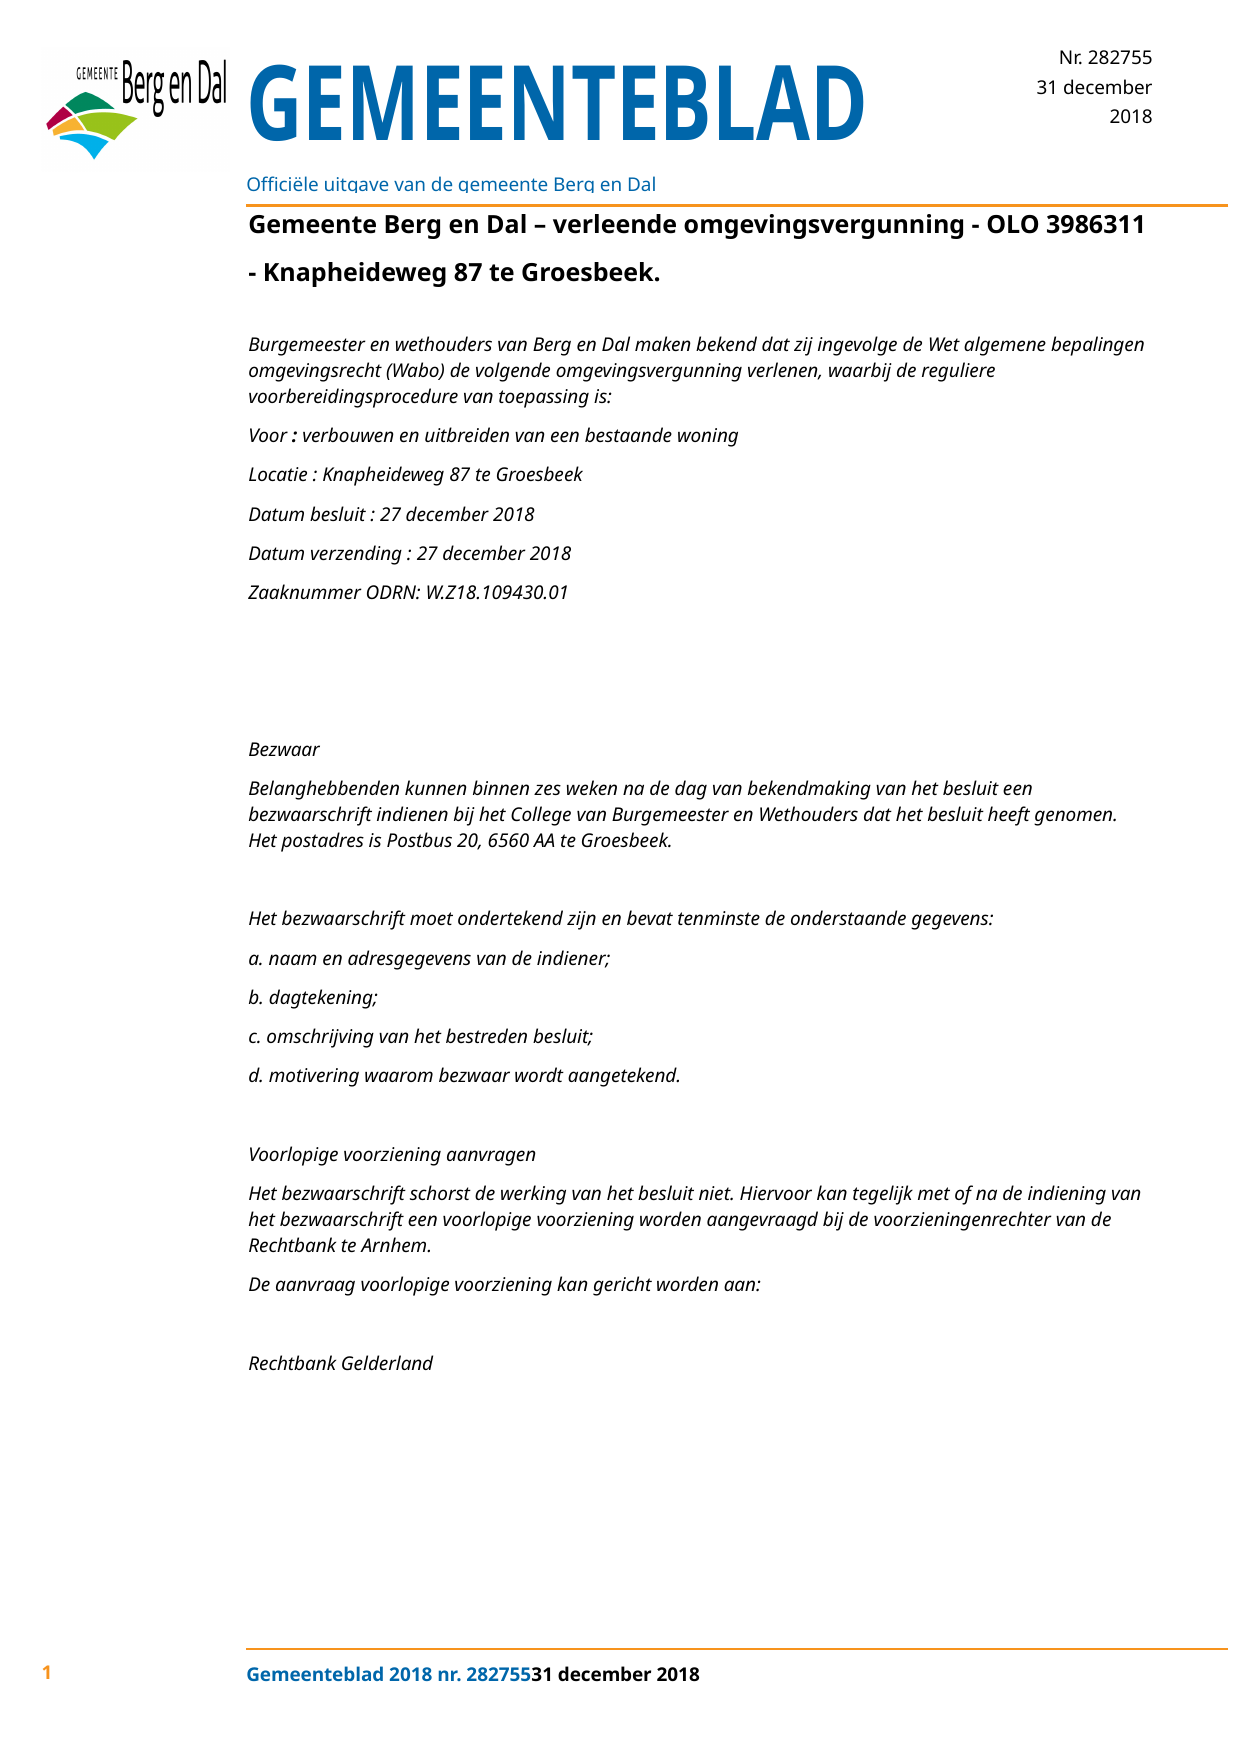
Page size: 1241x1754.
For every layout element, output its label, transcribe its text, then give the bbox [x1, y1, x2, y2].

text Het bezwaarschrift schorst de werking van het besluit niet. Hiervoor kan tegelijk met of na de indiening van het bezwaarschrift een voorlopige voorziening worden aangevraagd bij de voorzieningenrechter van de Rechtbank te Arnhem. [248, 1181, 1152, 1258]
text Rechtbank Gelderland [248, 1350, 1152, 1376]
text Voor : verbouwen en uitbreiden van een bestaande woning [248, 422, 1152, 448]
text a. naam en adresgegevens van de indiener; [248, 945, 1152, 971]
text c. omschrijving van het bestreden besluit; [248, 1023, 1152, 1049]
text Belanghebbenden kunnen binnen zes weken na de dag van bekendmaking van het besluit een bezwaarschrift indienen bij het College van Burgemeester en Wethouders dat het besluit heeft genomen. Het postadres is Postbus 20, 6560 AA te Groesbeek. [248, 776, 1152, 853]
text d. motivering waarom bezwaar wordt aangetekend. [248, 1063, 1152, 1088]
text Zaaknummer ODRN: W.Z18.109430.01 [248, 579, 1152, 605]
text Burgemeester en wethouders van Berg en Dal maken bekend dat zij ingevolge de Wet algemene bepalingen omgevingsrecht (Wabo) de volgende omgevingsvergunning verlenen, waarbij de reguliere voorbereidingsprocedure van toepassing is: [248, 331, 1152, 409]
text Datum verzending : 27 december 2018 [248, 540, 1152, 566]
text b. dagtekening; [248, 984, 1152, 1010]
text De aanvraag voorlopige voorziening kan gericht worden aan: [248, 1271, 1152, 1297]
picture [41, 47, 231, 172]
text Datum besluit : 27 december 2018 [248, 501, 1152, 526]
text Gemeente Berg en Dal – verleende omgevingsvergunning - OLO 3986311 - Knapheideweg 87 te Groesbeek. [248, 207, 1152, 288]
text Voorlopige voorziening aanvragen [248, 1141, 1152, 1167]
text Bezwaar [248, 736, 1152, 762]
text Locatie : Knapheideweg 87 te Groesbeek [248, 461, 1152, 487]
text Het bezwaarschrift moet ondertekend zijn en bevat tenminste de onderstaande gegevens: [248, 906, 1152, 931]
